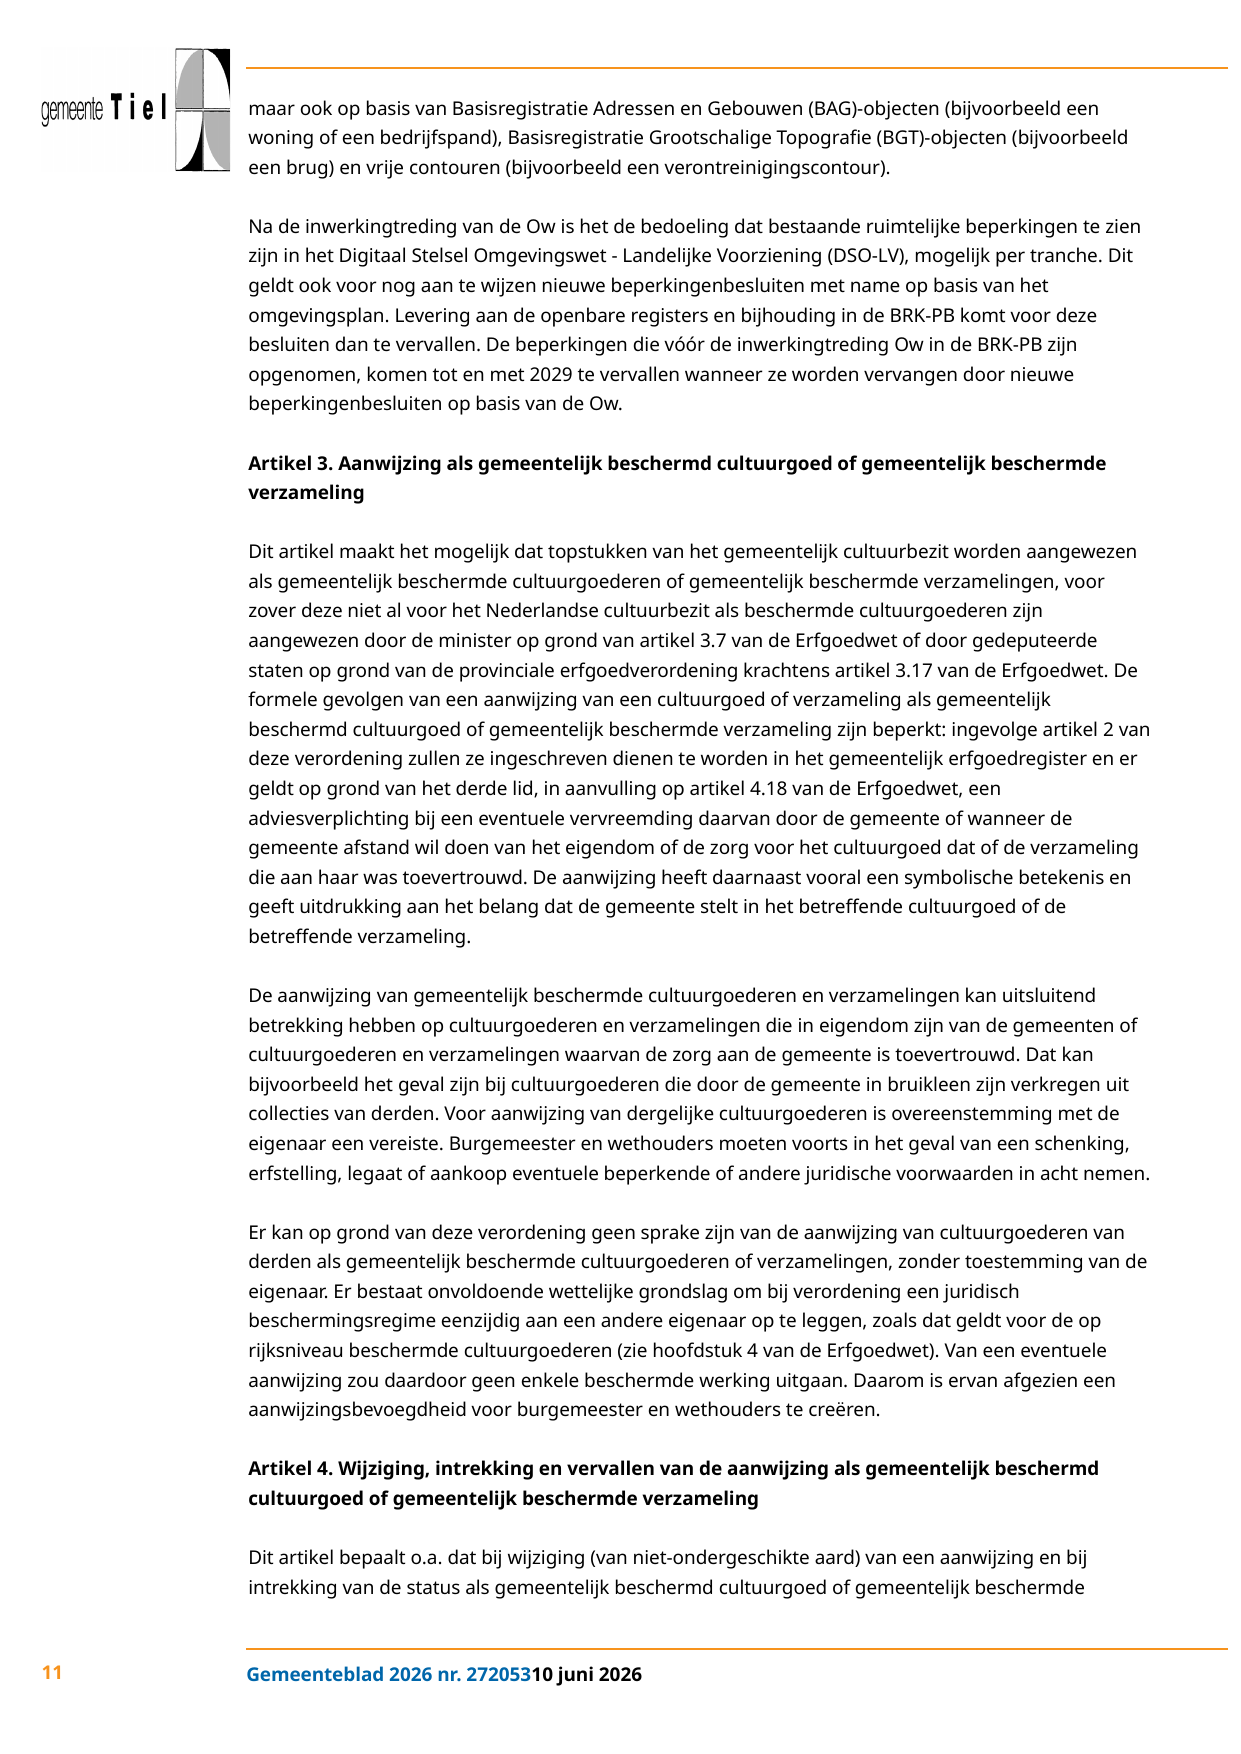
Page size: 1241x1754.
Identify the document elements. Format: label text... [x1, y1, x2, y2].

text Artikel 4. Wijziging, intrekking en vervallen van de aanwijzing als gemeentelijk beschermd cultuurgoed of gemeentelijk beschermde verzameling [248, 1456, 1152, 1511]
text De aanwijzing van gemeentelijk beschermde cultuurgoederen en verzamelingen kan uitsluitend betrekking hebben op cultuurgoederen en verzamelingen die in eigendom zijn van de gemeenten of cultuurgoederen en verzamelingen waarvan de zorg aan de gemeente is toevertrouwd. Dat kan bijvoorbeeld het geval zijn bij cultuurgoederen die door de gemeente in bruikleen zijn verkregen uit collecties van derden. Voor aanwijzing van dergelijke cultuurgoederen is overeenstemming met de eigenaar een vereiste. Burgemeester en wethouders moeten voorts in het geval van een schenking, erfstelling, legaat of aankoop eventuele beperkende of andere juridische voorwaarden in acht nemen. [248, 982, 1152, 1186]
picture [41, 47, 231, 172]
text Dit artikel maakt het mogelijk dat topstukken van het gemeentelijk cultuurbezit worden aangewezen als gemeentelijk beschermde cultuurgoederen of gemeentelijk beschermde verzamelingen, voor zover deze niet al voor het Nederlandse cultuurbezit als beschermde cultuurgoederen zijn aangewezen door de minister op grond van artikel 3.7 van de Erfgoedwet of door gedeputeerde staten op grond van de provinciale erfgoedverordening krachtens artikel 3.17 van de Erfgoedwet. De formele gevolgen van een aanwijzing van een cultuurgoed of verzameling als gemeentelijk beschermd cultuurgoed of gemeentelijk beschermde verzameling zijn beperkt: ingevolge artikel 2 van deze verordening zullen ze ingeschreven dienen te worden in het gemeentelijk erfgoedregister en er geldt op grond van het derde lid, in aanvulling op artikel 4.18 van de Erfgoedwet, een adviesverplichting bij een eventuele vervreemding daarvan door de gemeente of wanneer de gemeente afstand wil doen van het eigendom of de zorg voor het cultuurgoed dat of de verzameling die aan haar was toevertrouwd. De aanwijzing heeft daarnaast vooral een symbolische betekenis en geeft uitdrukking aan het belang dat de gemeente stelt in het betreffende cultuurgoed of de betreffende verzameling. [248, 538, 1152, 949]
text Dit artikel bepaalt o.a. dat bij wijziging (van niet-ondergeschikte aard) van een aanwijzing en bij intrekking van de status als gemeentelijk beschermd cultuurgoed of gemeentelijk beschermde [248, 1544, 1152, 1600]
text maar ook op basis van Basisregistratie Adressen en Gebouwen (BAG)-objecten (bijvoorbeeld een woning of een bedrijfspand), Basisregistratie Grootschalige Topografie (BGT)-objecten (bijvoorbeeld een brug) en vrije contouren (bijvoorbeeld een verontreinigingscontour). [248, 95, 1152, 180]
text Artikel 3. Aanwijzing als gemeentelijk beschermd cultuurgoed of gemeentelijk beschermde verzameling [248, 450, 1152, 505]
text Er kan op grond van deze verordening geen sprake zijn van de aanwijzing van cultuurgoederen van derden als gemeentelijk beschermde cultuurgoederen of verzamelingen, zonder toestemming van de eigenaar. Er bestaat onvoldoende wettelijke grondslag om bij verordening een juridisch beschermingsregime eenzijdig aan een andere eigenaar op te leggen, zoals dat geldt voor de op rijksniveau beschermde cultuurgoederen (zie hoofdstuk 4 van de Erfgoedwet). Van een eventuele aanwijzing zou daardoor geen enkele beschermde werking uitgaan. Daarom is ervan afgezien een aanwijzingsbevoegdheid voor burgemeester en wethouders te creëren. [248, 1219, 1152, 1422]
text Na de inwerkingtreding van de Ow is het de bedoeling dat bestaande ruimtelijke beperkingen te zien zijn in het Digitaal Stelsel Omgevingswet - Landelijke Voorziening (DSO-LV), mogelijk per tranche. Dit geldt ook voor nog aan te wijzen nieuwe beperkingenbesluiten met name op basis van het omgevingsplan. Levering aan de openbare registers en bijhouding in de BRK-PB komt voor deze besluiten dan te vervallen. De beperkingen die vóór de inwerkingtreding Ow in de BRK-PB zijn opgenomen, komen tot en met 2029 te vervallen wanneer ze worden vervangen door nieuwe beperkingenbesluiten op basis van de Ow. [248, 213, 1152, 416]
